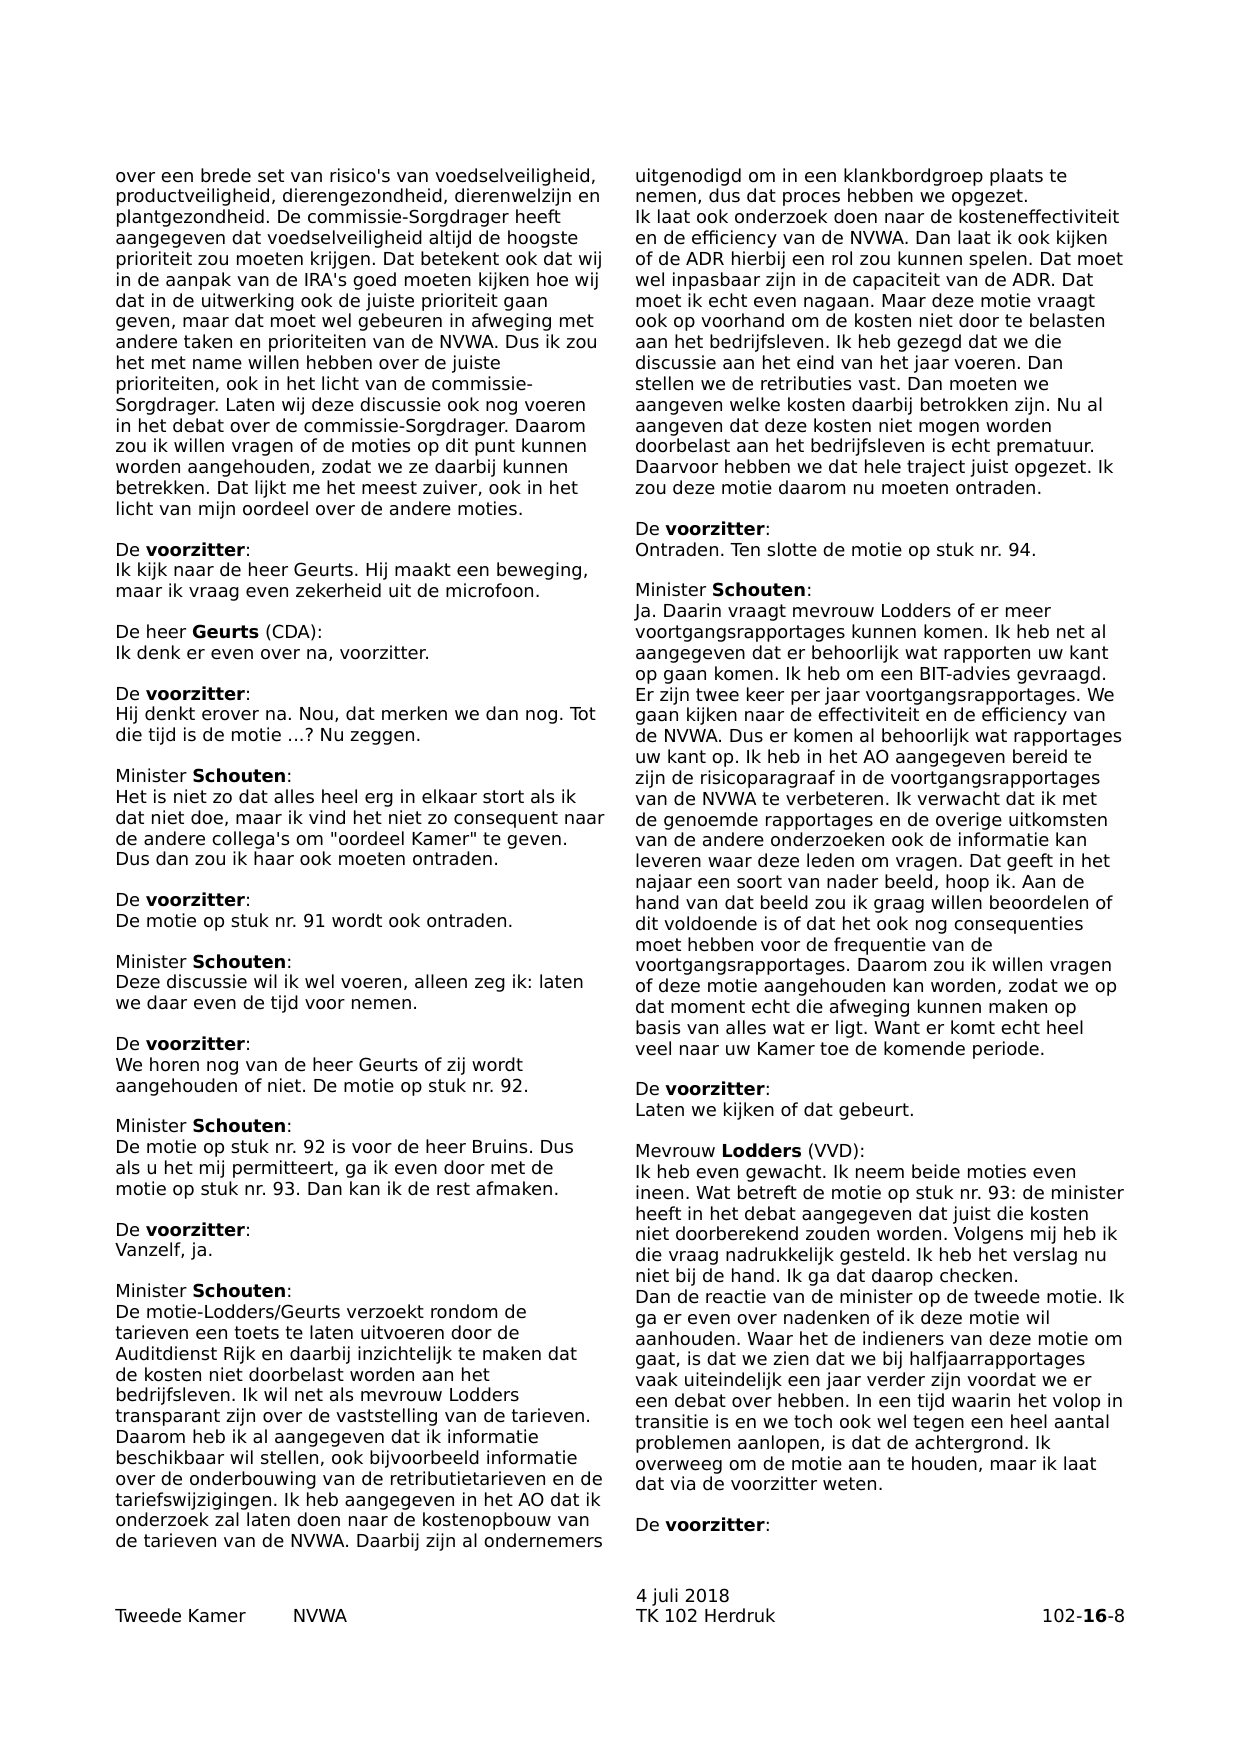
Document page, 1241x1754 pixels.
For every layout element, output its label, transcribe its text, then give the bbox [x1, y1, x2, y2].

text Ik laat ook onderzoek doen naar de kosteneffectiviteit en de efficiency van de NVWA. Dan laat ik ook kijken of de ADR hierbij een rol zou kunnen spelen. Dat moet wel inpasbaar zijn in de capaciteit van de ADR. Dat moet ik echt even nagaan. Maar deze motie vraagt ook op voorhand om de kosten niet door te belasten aan het bedrijfsleven. Ik heb gezegd dat we die discussie aan het eind van het jaar voeren. Dan stellen we de retributies vast. Dan moeten we aangeven welke kosten daarbij betrokken zijn. Nu al aangeven dat deze kosten niet mogen worden doorbelast aan het bedrijfsleven is echt prematuur. Daarvoor hebben we dat hele traject juist opgezet. Ik zou deze motie daarom nu moeten ontraden. [635, 207, 1125, 499]
text De voorzitter: [115, 890, 605, 911]
text Ik denk er even over na, voorzitter. [115, 643, 605, 663]
text De voorzitter: [635, 1079, 1125, 1100]
text Ontraden. Ten slotte de motie op stuk nr. 94. [635, 539, 1125, 560]
text Minister Schouten: [115, 951, 605, 972]
text Deze discussie wil ik wel voeren, alleen zeg ik: laten we daar even de tijd voor nemen. [115, 972, 605, 1014]
text De voorzitter: [635, 1515, 1125, 1536]
text Minister Schouten: [115, 1116, 605, 1137]
text Ik kijk naar de heer Geurts. Hij maakt een beweging, maar ik vraag even zekerheid uit de microfoon. [115, 560, 605, 602]
text De voorzitter: [115, 539, 605, 560]
text De voorzitter: [115, 1034, 605, 1054]
text Laten we kijken of dat gebeurt. [635, 1100, 1125, 1121]
text Het is niet zo dat alles heel erg in elkaar stort als ik dat niet doe, maar ik vind het niet zo consequent naar de andere collega's om "oordeel Kamer" te geven. Dus dan zou ik haar ook moeten ontraden. [115, 787, 605, 870]
text Ik heb even gewacht. Ik neem beide moties even ineen. Wat betreft de motie op stuk nr. 93: de minister heeft in het debat aangegeven dat juist die kosten niet doorberekend zouden worden. Volgens mij heb ik die vraag nadrukkelijk gesteld. Ik heb het verslag nu niet bij de hand. Ik ga dat daarop checken. [635, 1162, 1125, 1287]
text De motie op stuk nr. 91 wordt ook ontraden. [115, 911, 605, 931]
text De voorzitter: [115, 1219, 605, 1240]
text Minister Schouten: [635, 580, 1125, 601]
text De voorzitter: [115, 683, 605, 704]
text Dan de reactie van de minister op de tweede motie. Ik ga er even over nadenken of ik deze motie wil aanhouden. Waar het de indieners van deze motie om gaat, is dat we zien dat we bij halfjaarrapportages vaak uiteindelijk een jaar verder zijn voordat we er een debat over hebben. In een tijd waarin het volop in transitie is en we toch ook wel tegen een heel aantal problemen aanlopen, is dat de achtergrond. Ik overweeg om de motie aan te houden, maar ik laat dat via de voorzitter weten. [635, 1287, 1125, 1495]
text Mevrouw Lodders (VVD): [635, 1141, 1125, 1162]
text Hij denkt erover na. Nou, dat merken we dan nog. Tot die tijd is de motie ...? Nu zeggen. [115, 704, 605, 746]
text De heer Geurts (CDA): [115, 622, 605, 643]
text Vanzelf, ja. [115, 1240, 605, 1261]
text Minister Schouten: [115, 766, 605, 787]
text De motie op stuk nr. 92 is voor de heer Bruins. Dus als u het mij permitteert, ga ik even door met de motie op stuk nr. 93. Dan kan ik de rest afmaken. [115, 1137, 605, 1199]
text Ja. Daarin vraagt mevrouw Lodders of er meer voortgangsrapportages kunnen komen. Ik heb net al aangegeven dat er behoorlijk wat rapporten uw kant op gaan komen. Ik heb om een BIT-advies gevraagd. Er zijn twee keer per jaar voortgangsrapportages. We gaan kijken naar de effectiviteit en de efficiency van de NVWA. Dus er komen al behoorlijk wat rapportages uw kant op. Ik heb in het AO aangegeven bereid te zijn de risicoparagraaf in de voortgangsrapportages van de NVWA te verbeteren. Ik verwacht dat ik met de genoemde rapportages en de overige uitkomsten van de andere onderzoeken ook de informatie kan leveren waar deze leden om vragen. Dat geeft in het najaar een soort van nader beeld, hoop ik. Aan de hand van dat beeld zou ik graag willen beoordelen of dit voldoende is of dat het ook nog consequenties moet hebben voor de frequentie van de voortgangsrapportages. Daarom zou ik willen vragen of deze motie aangehouden kan worden, zodat we op dat moment echt die afweging kunnen maken op basis van alles wat er ligt. Want er komt echt heel veel naar uw Kamer toe de komende periode. [635, 601, 1125, 1059]
text We horen nog van de heer Geurts of zij wordt aangehouden of niet. De motie op stuk nr. 92. [115, 1054, 605, 1096]
text Minister Schouten: [115, 1281, 605, 1302]
text over een brede set van risico's van voedselveiligheid, productveiligheid, dierengezondheid, dierenwelzijn en plantgezondheid. De commissie-Sorgdrager heeft aangegeven dat voedselveiligheid altijd de hoogste prioriteit zou moeten krijgen. Dat betekent ook dat wij in de aanpak van de IRA's goed moeten kijken hoe wij dat in de uitwerking ook de juiste prioriteit gaan geven, maar dat moet wel gebeuren in afweging met andere taken en prioriteiten van de NVWA. Dus ik zou het met name willen hebben over de juiste prioriteiten, ook in het licht van de commissie-Sorgdrager. Laten wij deze discussie ook nog voeren in het debat over de commissie-Sorgdrager. Daarom zou ik willen vragen of de moties op dit punt kunnen worden aangehouden, zodat we ze daarbij kunnen betrekken. Dat lijkt me het meest zuiver, ook in het licht van mijn oordeel over de andere moties. [115, 165, 605, 519]
text De motie-Lodders/Geurts verzoekt rondom de tarieven een toets te laten uitvoeren door de Auditdienst Rijk en daarbij inzichtelijk te maken dat de kosten niet doorbelast worden aan het bedrijfsleven. Ik wil net als mevrouw Lodders transparant zijn over de vaststelling van de tarieven. Daarom heb ik al aangegeven dat ik informatie beschikbaar wil stellen, ook bijvoorbeeld informatie over de onderbouwing van de retributietarieven en de tariefswijzigingen. Ik heb aangegeven in het AO dat ik onderzoek zal laten doen naar de kostenopbouw van de tarieven van de NVWA. Daarbij zijn al ondernemers [115, 1302, 605, 1552]
text uitgenodigd om in een klankbordgroep plaats te nemen, dus dat proces hebben we opgezet. [635, 165, 1125, 207]
text De voorzitter: [635, 519, 1125, 539]
